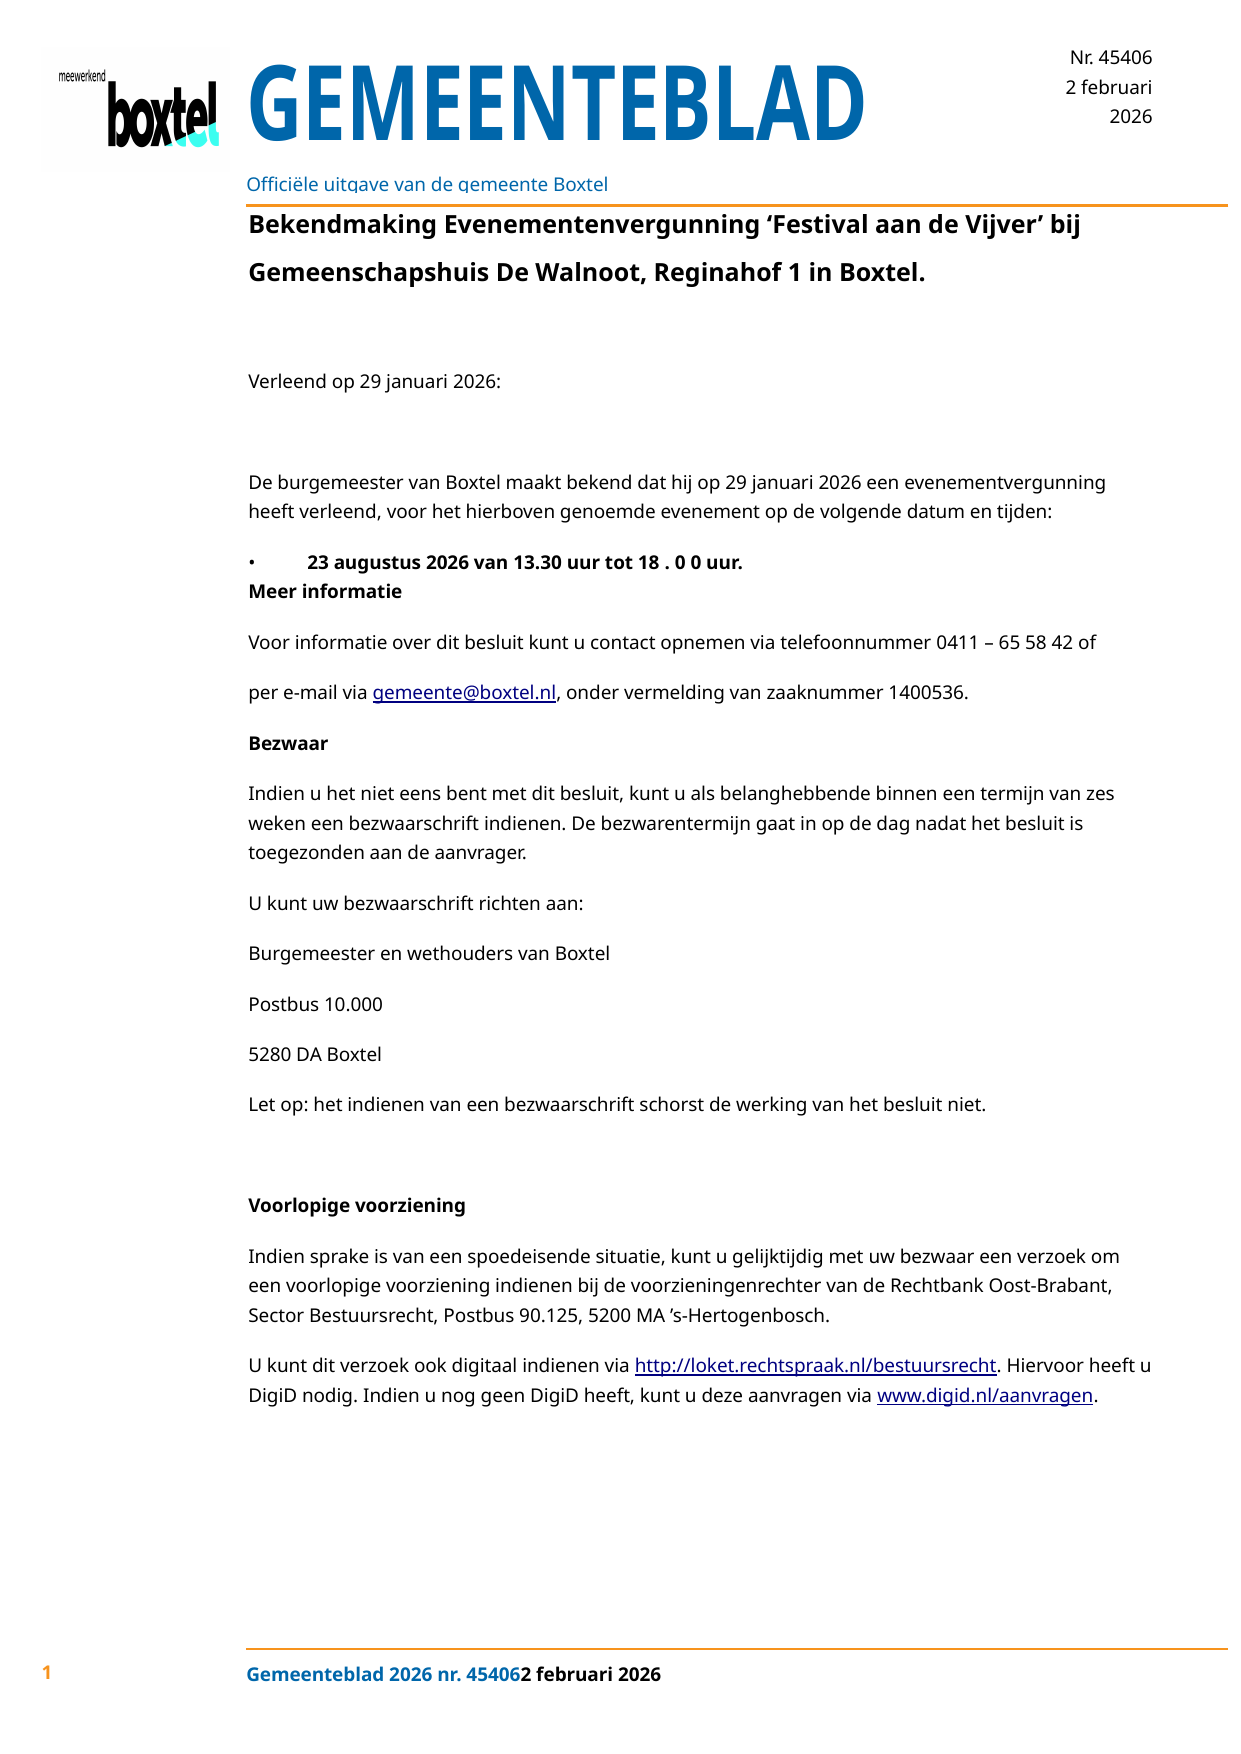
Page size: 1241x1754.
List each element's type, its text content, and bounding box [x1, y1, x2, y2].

text Bekendmaking Evenementenvergunning ‘Festival aan de Vijver’ bij Gemeenschapshuis De Walnoot, Reginahof 1 in Boxtel. [248, 207, 1152, 288]
text Burgemeester en wethouders van Boxtel [248, 940, 1152, 966]
text Bezwaar [248, 730, 1152, 756]
text per e-mail via gemeente@boxtel.nl, onder vermelding van zaaknummer 1400536. [248, 679, 1152, 705]
text U kunt dit verzoek ook digitaal indienen via http://loket.rechtspraak.nl/bestuursrecht. Hiervoor heeft u DigiD nodig. Indien u nog geen DigiD heeft, kunt u deze aanvragen via www.digid.nl/aanvragen. [248, 1352, 1152, 1408]
text Indien u het niet eens bent met dit besluit, kunt u als belanghebbende binnen een termijn van zes weken een bezwaarschrift indienen. De bezwarentermijn gaat in op de dag nadat het besluit is toegezonden aan de aanvrager. [248, 780, 1152, 865]
text Verleend op 29 januari 2026: [248, 368, 1152, 394]
text Let op: het indienen van een bezwaarschrift schorst de werking van het besluit niet. [248, 1092, 1152, 1117]
text Voor informatie over dit besluit kunt u contact opnemen via telefoonnummer 0411 – 65 58 42 of [248, 629, 1152, 655]
list 23 augustus 2026 van 13.30 uur tot 18 . 0 0 uur. [248, 549, 1152, 575]
text Voorlopige voorziening [248, 1192, 1152, 1218]
picture [41, 47, 231, 172]
text 5280 DA Boxtel [248, 1041, 1152, 1067]
text De burgemeester van Boxtel maakt bekend dat hij op 29 januari 2026 een evenementvergunning heeft verleend, voor het hierboven genoemde evenement op de volgende datum en tijden: [248, 469, 1152, 524]
text Indien sprake is van een spoedeisende situatie, kunt u gelijktijdig met uw bezwaar een verzoek om een voorlopige voorziening indienen bij de voorzieningenrechter van de Rechtbank Oost-Brabant, Sector Bestuursrecht, Postbus 90.125, 5200 MA ’s-Hertogenbosch. [248, 1243, 1152, 1328]
text Meer informatie [248, 579, 1152, 604]
text U kunt uw bezwaarschrift richten aan: [248, 890, 1152, 916]
text Postbus 10.000 [248, 991, 1152, 1017]
